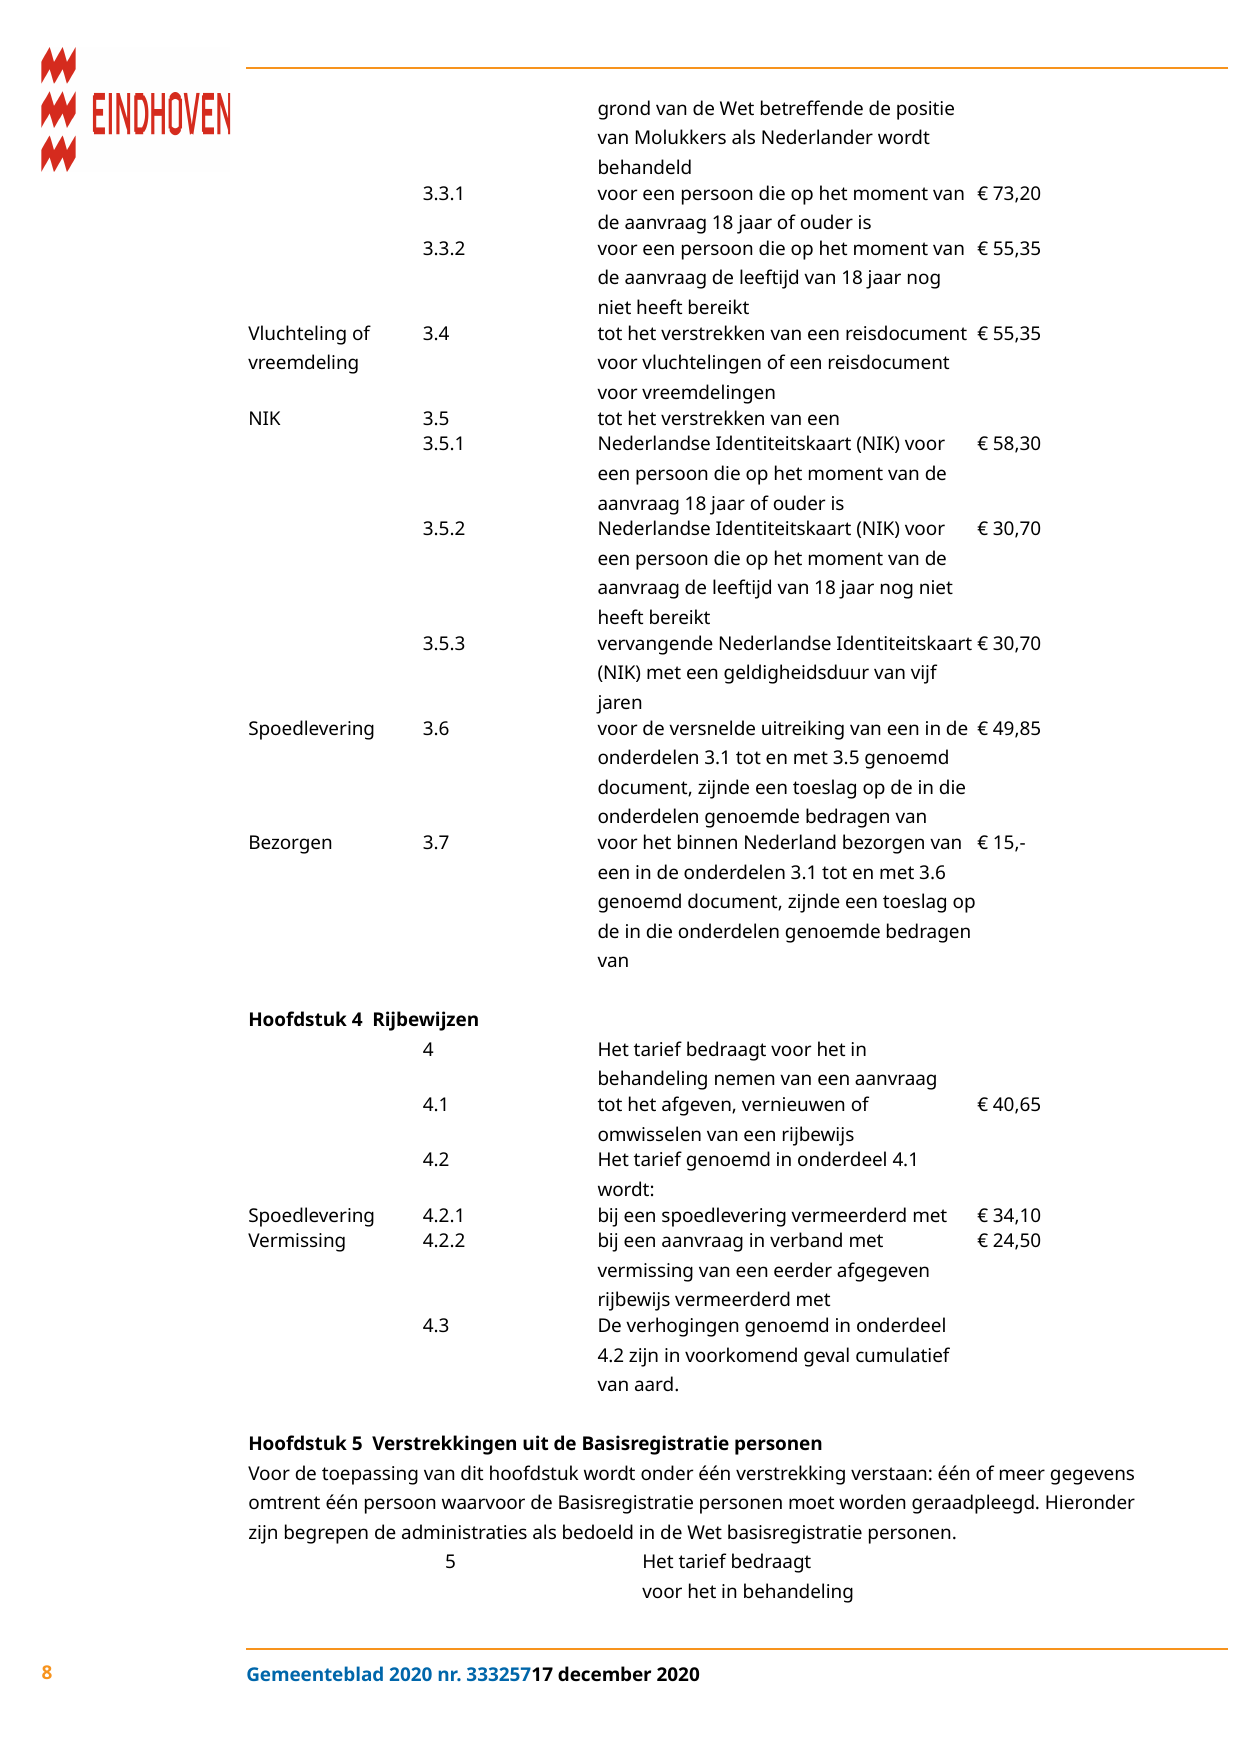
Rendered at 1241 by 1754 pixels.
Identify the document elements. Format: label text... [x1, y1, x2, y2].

table_cell 3.3.2 [423, 235, 597, 320]
table_cell € 55,35 [977, 235, 1152, 320]
table_cell [977, 405, 1152, 431]
table_cell De verhogingen genoemd in onderdeel 4.2 zijn in voorkomend geval cumulatief van aard. [597, 1313, 977, 1397]
table_cell € 34,10 [977, 1202, 1152, 1227]
table_header [248, 1549, 445, 1604]
table_header 5 [445, 1549, 642, 1604]
table_cell [977, 1313, 1152, 1397]
table_cell € 58,30 [977, 431, 1152, 515]
table_cell grond van de Wet betreffende de positie van Molukkers als Nederlander wordt behandeld [597, 95, 977, 180]
table_cell Bezorgen [248, 829, 423, 973]
table_cell 3.5.1 [423, 431, 597, 515]
table_cell bij een spoedlevering vermeerderd met [597, 1202, 977, 1227]
table_cell [248, 1091, 423, 1146]
text Hoofdstuk 5 Verstrekkingen uit de Basisregistratie personen [248, 1430, 1152, 1456]
table_cell [423, 95, 597, 180]
table_cell 3.3.1 [423, 180, 597, 235]
table_cell tot het verstrekken van een [597, 405, 977, 431]
table_cell [248, 431, 423, 515]
table_cell NIK [248, 405, 423, 431]
table_cell Nederlandse Identiteitskaart (NIK) voor een persoon die op het moment van de aanvraag 18 jaar of ouder is [597, 431, 977, 515]
table_cell € 40,65 [977, 1091, 1152, 1146]
table_header [248, 1036, 423, 1091]
table_cell [248, 630, 423, 715]
table_cell Vermissing [248, 1228, 423, 1312]
table_cell Spoedlevering [248, 1202, 423, 1227]
table_cell Nederlandse Identiteitskaart (NIK) voor een persoon die op het moment van de aanvraag de leeftijd van 18 jaar nog niet heeft bereikt [597, 515, 977, 630]
table_header Het tarief bedraagt voor het in behandeling nemen van een aanvraag [597, 1036, 977, 1091]
table_cell € 30,70 [977, 515, 1152, 630]
table_cell € 55,35 [977, 320, 1152, 405]
table_cell voor de versnelde uitreiking van een in de onderdelen 3.1 tot en met 3.5 genoemd document, zijnde een toeslag op de in die onderdelen genoemde bedragen van [597, 715, 977, 829]
table_cell 4.2.2 [423, 1228, 597, 1312]
table_cell tot het afgeven, vernieuwen of omwisselen van een rijbewijs [597, 1091, 977, 1146]
table_cell € 15,- [977, 829, 1152, 973]
table_header [856, 1549, 1053, 1604]
text Voor de toepassing van dit hoofdstuk wordt onder één verstrekking verstaan: één of meer gegevens omtrent één persoon waarvoor de Basisregistratie personen moet worden geraadpleegd. Hieronder zijn begrepen de administraties als bedoeld in de Wet basisregistratie personen. [248, 1460, 1152, 1544]
table_header 4 [423, 1036, 597, 1091]
table_cell Spoedlevering [248, 715, 423, 829]
table_cell voor een persoon die op het moment van de aanvraag de leeftijd van 18 jaar nog niet heeft bereikt [597, 235, 977, 320]
table_cell [248, 95, 423, 180]
table_cell Vluchteling of vreemdeling [248, 320, 423, 405]
table_cell [977, 95, 1152, 180]
table_cell € 73,20 [977, 180, 1152, 235]
picture [41, 47, 231, 172]
table_cell [248, 235, 423, 320]
table_header Het tarief bedraagt voor het in behandeling [642, 1549, 856, 1604]
table_cell 3.7 [423, 829, 597, 973]
table_cell € 24,50 [977, 1228, 1152, 1312]
table_cell 3.5.3 [423, 630, 597, 715]
table_cell 4.2.1 [423, 1202, 597, 1227]
table_cell bij een aanvraag in verband met vermissing van een eerder afgegeven rijbewijs vermeerderd met [597, 1228, 977, 1312]
table_cell [248, 515, 423, 630]
table_header [977, 1036, 1152, 1091]
table_cell 3.5 [423, 405, 597, 431]
table_cell voor een persoon die op het moment van de aanvraag 18 jaar of ouder is [597, 180, 977, 235]
table_cell 4.2 [423, 1146, 597, 1202]
text Hoofdstuk 4 Rijbewijzen [248, 1006, 1152, 1032]
table_cell [248, 1146, 423, 1202]
table_cell vervangende Nederlandse Identiteitskaart (NIK) met een geldigheidsduur van vijf jaren [597, 630, 977, 715]
table_cell Het tarief genoemd in onderdeel 4.1 wordt: [597, 1146, 977, 1202]
table_cell 3.4 [423, 320, 597, 405]
table_cell 3.5.2 [423, 515, 597, 630]
table_cell tot het verstrekken van een reisdocument voor vluchtelingen of een reisdocument voor vreemdelingen [597, 320, 977, 405]
table_cell € 49,85 [977, 715, 1152, 829]
table_cell 4.1 [423, 1091, 597, 1146]
table_cell € 30,70 [977, 630, 1152, 715]
table_cell [248, 180, 423, 235]
table_cell 4.3 [423, 1313, 597, 1397]
table_cell [977, 1146, 1152, 1202]
table_cell 3.6 [423, 715, 597, 829]
table_cell [248, 1313, 423, 1397]
table_cell voor het binnen Nederland bezorgen van een in de onderdelen 3.1 tot en met 3.6 genoemd document, zijnde een toeslag op de in die onderdelen genoemde bedragen van [597, 829, 977, 973]
